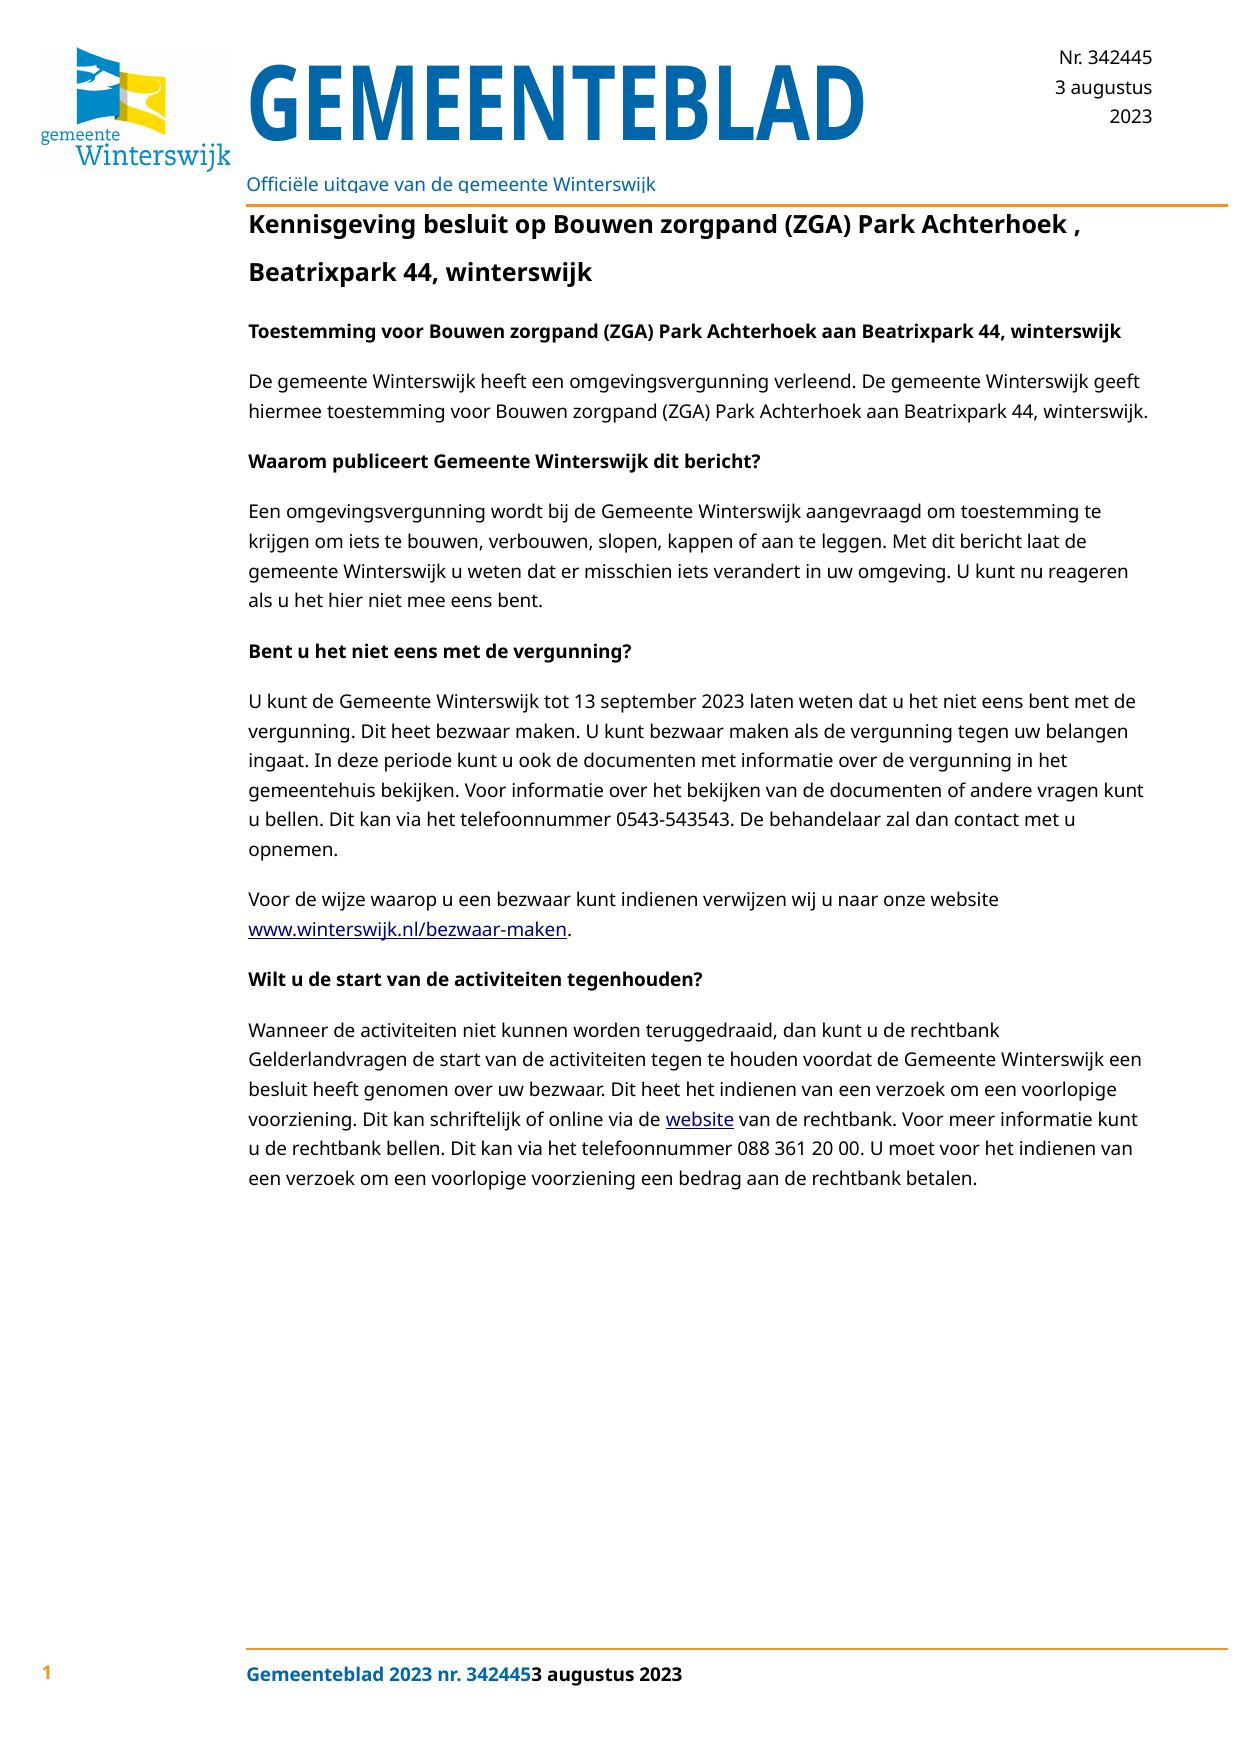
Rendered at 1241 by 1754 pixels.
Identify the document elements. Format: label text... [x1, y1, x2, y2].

text Waarom publiceert Gemeente Winterswijk dit bericht? [248, 448, 1152, 474]
text Wanneer de activiteiten niet kunnen worden teruggedraaid, dan kunt u de rechtbank Gelderlandvragen de start van de activiteiten tegen te houden voordat de Gemeente Winterswijk een besluit heeft genomen over uw bezwaar. Dit heet het indienen van een verzoek om een voorlopige voorziening. Dit kan schriftelijk of online via de website van de rechtbank. Voor meer informatie kunt u de rechtbank bellen. Dit kan via het telefoonnummer 088 361 20 00. U moet voor het indienen van een verzoek om een voorlopige voorziening een bedrag aan de rechtbank betalen. [248, 1017, 1152, 1191]
text Toestemming voor Bouwen zorgpand (ZGA) Park Achterhoek aan Beatrixpark 44, winterswijk [248, 318, 1152, 344]
text De gemeente Winterswijk heeft een omgevingsvergunning verleend. De gemeente Winterswijk geeft hiermee toestemming voor Bouwen zorgpand (ZGA) Park Achterhoek aan Beatrixpark 44, winterswijk. [248, 368, 1152, 424]
picture [225, 153, 231, 162]
text Wilt u de start van de activiteiten tegenhouden? [248, 967, 1152, 992]
text Voor de wijze waarop u een bezwaar kunt indienen verwijzen wij u naar onze website www.winterswijk.nl/bezwaar-maken. [248, 887, 1152, 942]
text Bent u het niet eens met de vergunning? [248, 638, 1152, 664]
text Een omgevingsvergunning wordt bij de Gemeente Winterswijk aangevraagd om toestemming te krijgen om iets te bouwen, verbouwen, slopen, kappen of aan te leggen. Met dit bericht laat de gemeente Winterswijk u weten dat er misschien iets verandert in uw omgeving. U kunt nu reageren als u het hier niet mee eens bent. [248, 499, 1152, 613]
text U kunt de Gemeente Winterswijk tot 13 september 2023 laten weten dat u het niet eens bent met de vergunning. Dit heet bezwaar maken. U kunt bezwaar maken als de vergunning tegen uw belangen ingaat. In deze periode kunt u ook de documenten met informatie over de vergunning in het gemeentehuis bekijken. Voor informatie over het bekijken van de documenten of andere vragen kunt u bellen. Dit kan via het telefoonnummer 0543-543543. De behandelaar zal dan contact met u opnemen. [248, 688, 1152, 862]
text Kennisgeving besluit op Bouwen zorgpand (ZGA) Park Achterhoek , Beatrixpark 44, winterswijk [248, 207, 1152, 288]
picture [41, 47, 231, 172]
